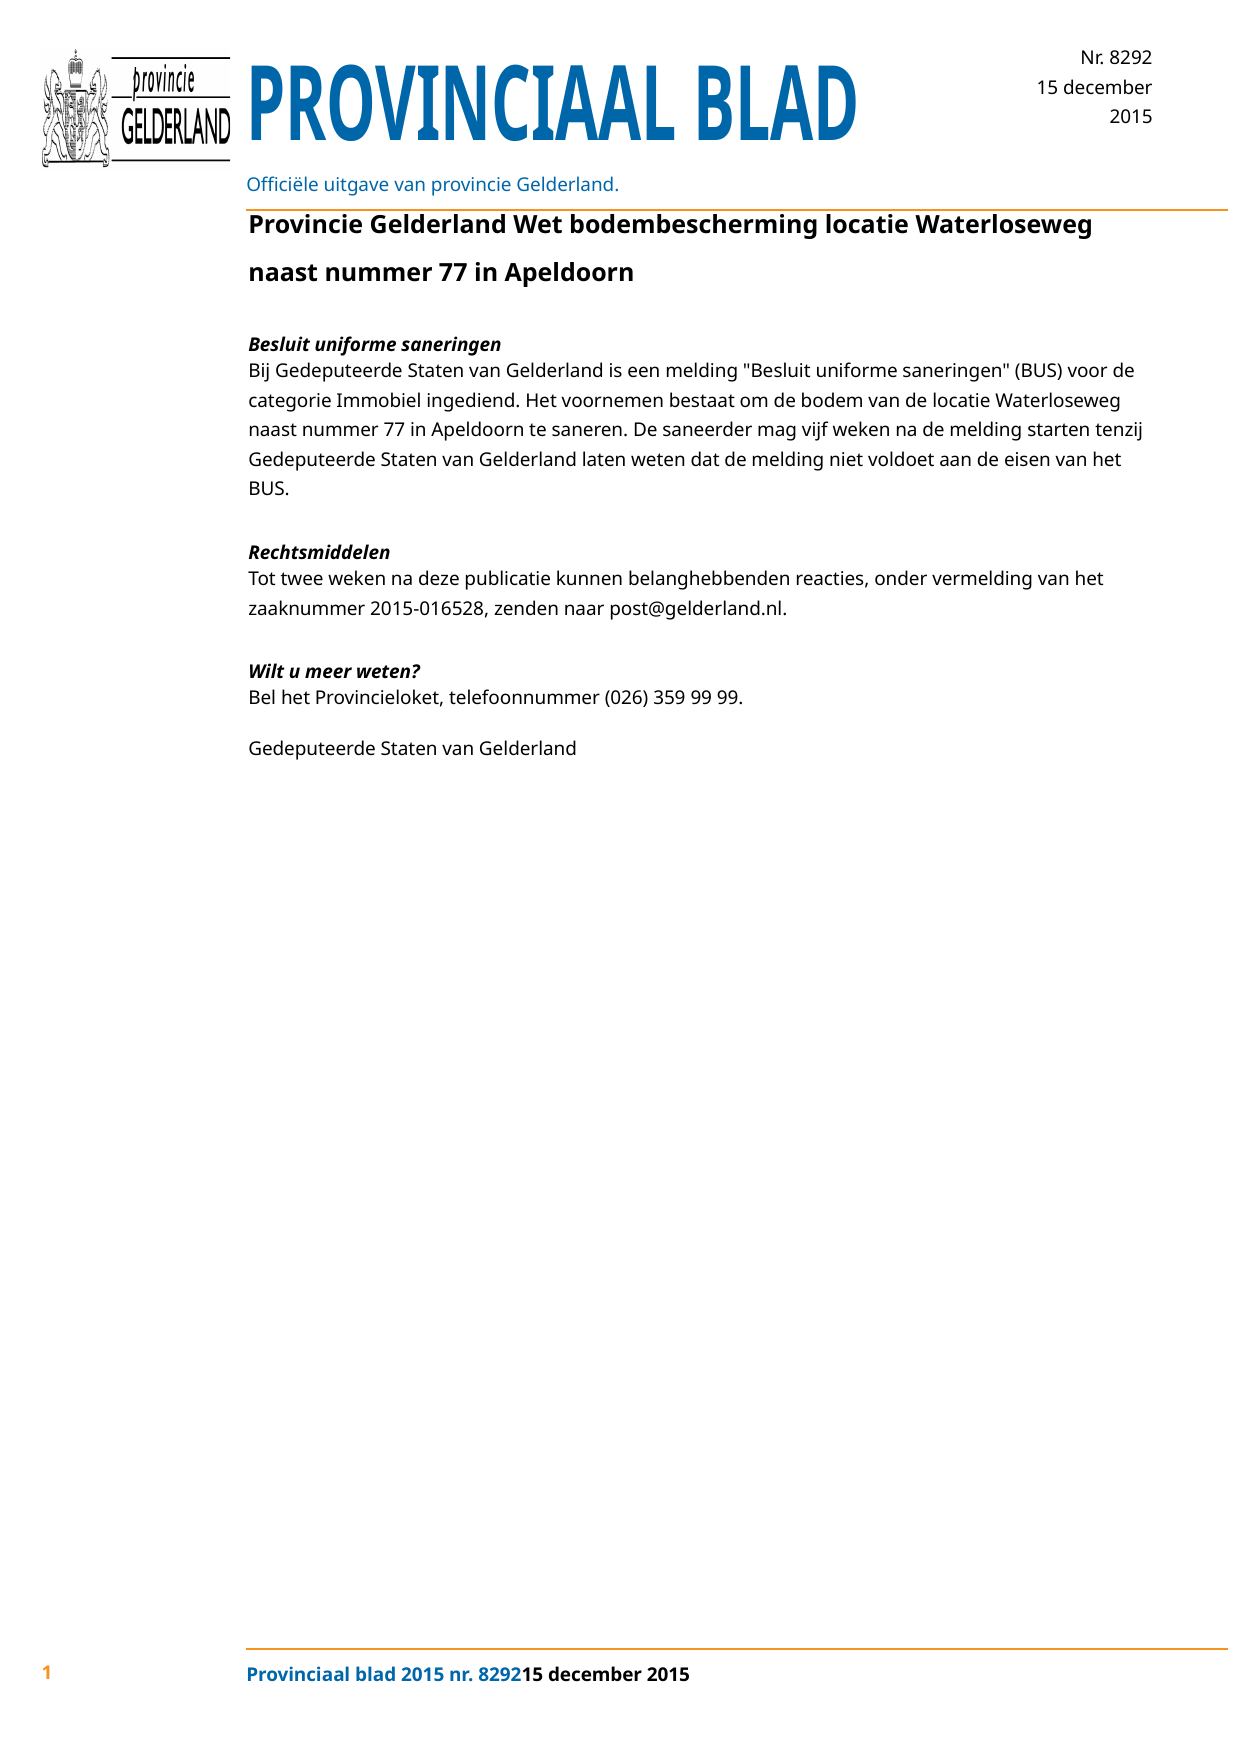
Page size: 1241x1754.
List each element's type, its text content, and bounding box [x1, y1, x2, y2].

text Besluit uniforme saneringen [248, 331, 1152, 357]
text Gedeputeerde Staten van Gelderland [248, 735, 1152, 761]
text Provincie Gelderland Wet bodembescherming locatie Waterloseweg naast nummer 77 in Apeldoorn [248, 211, 1152, 288]
text Wilt u meer weten? [248, 659, 1152, 684]
text Rechtsmiddelen [248, 539, 1152, 565]
picture [41, 47, 231, 172]
text Bij Gedeputeerde Staten van Gelderland is een melding "Besluit uniforme saneringen" (BUS) voor de categorie Immobiel ingediend. Het voornemen bestaat om de bodem van de locatie Waterloseweg naast nummer 77 in Apeldoorn te saneren. De saneerder mag vijf weken na de melding starten tenzij Gedeputeerde Staten van Gelderland laten weten dat de melding niet voldoet aan de eisen van het BUS. [248, 357, 1152, 501]
text Bel het Provincieloket, telefoonnummer (026) 359 99 99. [248, 684, 1152, 710]
text Tot twee weken na deze publicatie kunnen belanghebbenden reacties, onder vermelding van het zaaknummer 2015-016528, zenden naar post@gelderland.nl. [248, 565, 1152, 621]
